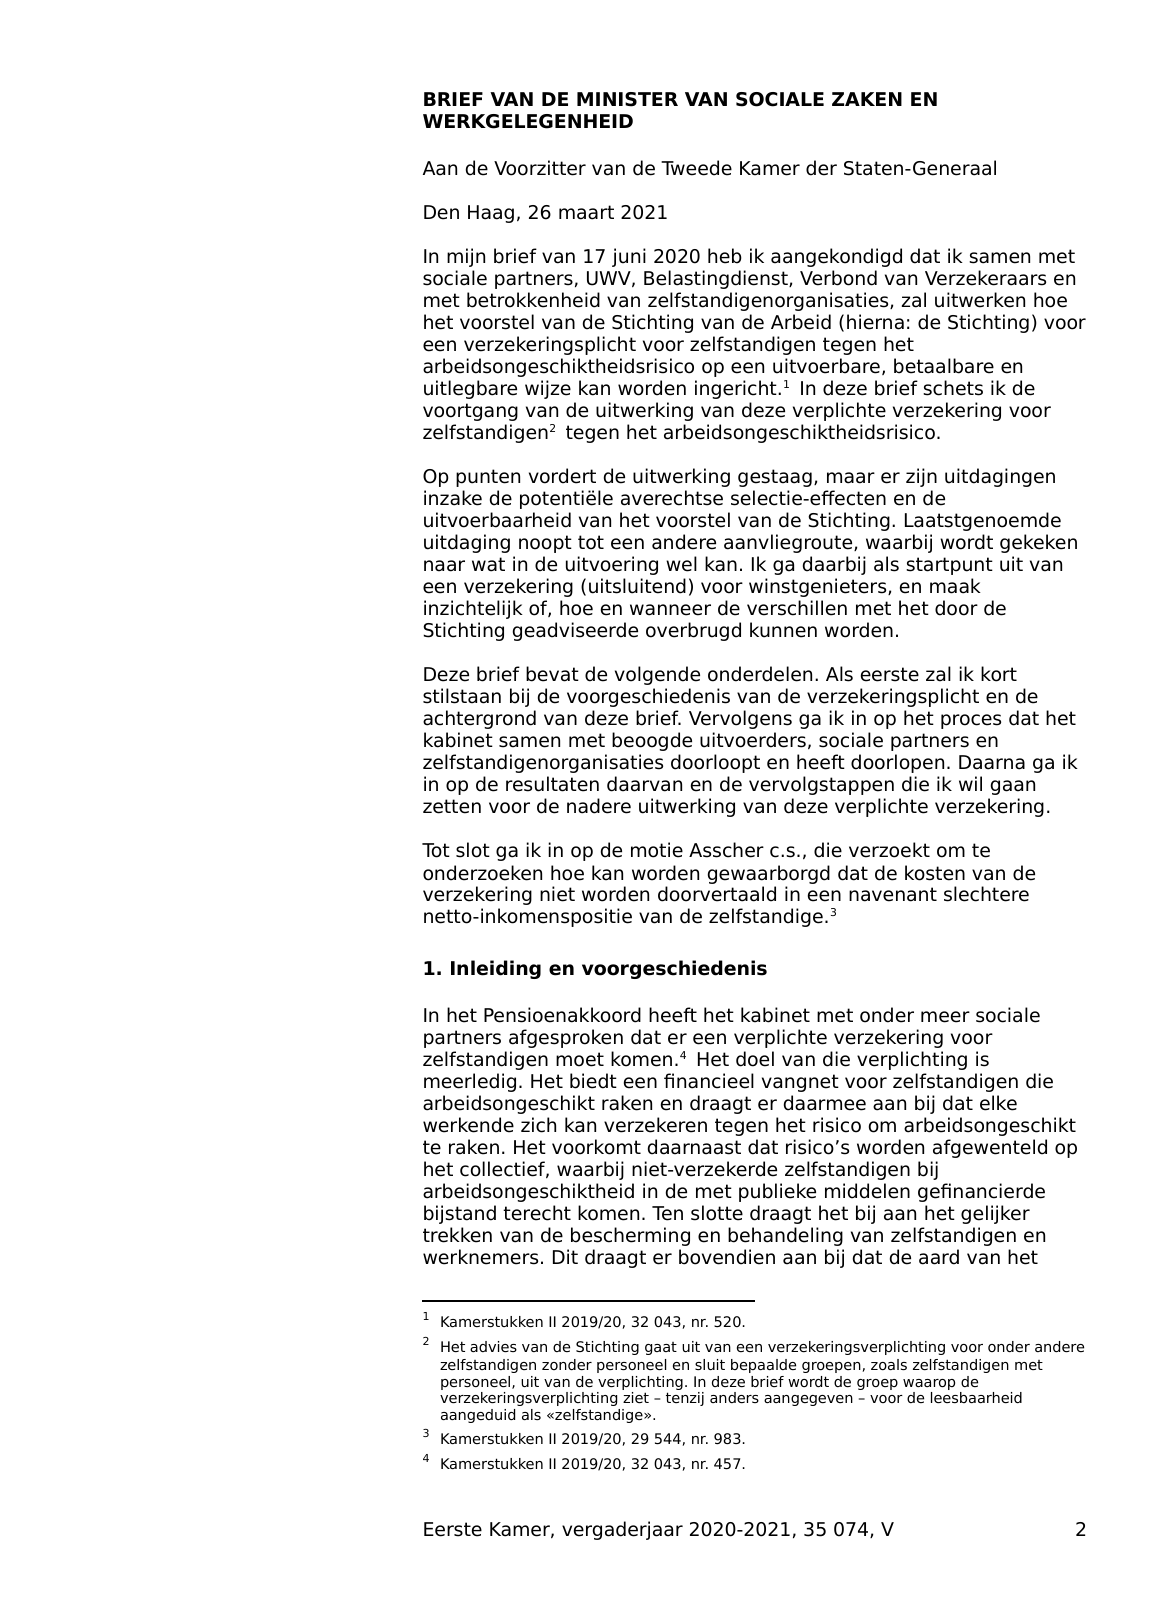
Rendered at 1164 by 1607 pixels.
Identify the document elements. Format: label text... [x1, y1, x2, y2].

text Deze brief bevat de volgende onderdelen. Als eerste zal ik kort stilstaan bij de voorgeschiedenis van de verzekeringsplicht en de achtergrond van deze brief. Vervolgens ga ik in op het proces dat het kabinet samen met beoogde uitvoerders, sociale partners en zelfstandigenorganisaties doorloopt en heeft doorlopen. Daarna ga ik in op de resultaten daarvan en de vervolgstappen die ik wil gaan zetten voor de nadere uitwerking van deze verplichte verzekering. [422, 664, 1087, 818]
text In het Pensioenakkoord heeft het kabinet met onder meer sociale partners afgesproken dat er een verplichte verzekering voor zelfstandigen moet komen. Het doel van die verplichting is meerledig. Het biedt een financieel vangnet voor zelfstandigen die arbeidsongeschikt raken en draagt er daarmee aan bij dat elke werkende zich kan verzekeren tegen het risico om arbeidsongeschikt te raken. Het voorkomt daarnaast dat risico’s worden afgewenteld op het collectief, waarbij niet-verzekerde zelfstandigen bij arbeidsongeschiktheid in de met publieke middelen gefinancierde bijstand terecht komen. Ten slotte draagt het bij aan het gelijker trekken van de bescherming en behandeling van zelfstandigen en werknemers. Dit draagt er bovendien aan bij dat de aard van het [422, 1005, 1087, 1269]
text Op punten vordert de uitwerking gestaag, maar er zijn uitdagingen inzake de potentiële averechtse selectie-effecten en de uitvoerbaarheid van het voorstel van de Stichting. Laatstgenoemde uitdaging noopt tot een andere aanvliegroute, waarbij wordt gekeken naar wat in de uitvoering wel kan. Ik ga daarbij als startpunt uit van een verzekering (uitsluitend) voor winstgenieters, en maak inzichtelijk of, hoe en wanneer de verschillen met het door de Stichting geadviseerde overbrugd kunnen worden. [422, 466, 1087, 642]
text Aan de Voorzitter van de Tweede Kamer der Staten-Generaal [422, 158, 1087, 180]
text Het advies van de Stichting gaat uit van een verzekeringsverplichting voor onder andere zelfstandigen zonder personeel en sluit bepaalde groepen, zoals zelfstandigen met personeel, uit van de verplichting. In deze brief wordt de groep waarop de verzekeringsverplichting ziet – tenzij anders aangegeven – voor de leesbaarheid aangeduid als «zelfstandige». [422, 1335, 1087, 1424]
text Kamerstukken II 2019/20, 29 544, nr. 983. [422, 1427, 1087, 1449]
text In mijn brief van 17 juni 2020 heb ik aangekondigd dat ik samen met sociale partners, UWV, Belastingdienst, Verbond van Verzekeraars en met betrokkenheid van zelfstandigenorganisaties, zal uitwerken hoe het voorstel van de Stichting van de Arbeid (hierna: de Stichting) voor een verzekeringsplicht voor zelfstandigen tegen het arbeidsongeschiktheidsrisico op een uitvoerbare, betaalbare en uitlegbare wijze kan worden ingericht. In deze brief schets ik de voortgang van de uitwerking van deze verplichte verzekering voor zelfstandigen tegen het arbeidsongeschiktheidsrisico. [422, 246, 1087, 444]
subtitle 1. Inleiding en voorgeschiedenis [422, 958, 1087, 980]
text Kamerstukken II 2019/20, 32 043, nr. 520. [422, 1310, 1087, 1332]
text Kamerstukken II 2019/20, 32 043, nr. 457. [422, 1452, 1087, 1474]
text Tot slot ga ik in op de motie Asscher c.s., die verzoekt om te onderzoeken hoe kan worden gewaarborgd dat de kosten van de verzekering niet worden doorvertaald in een navenant slechtere netto-inkomenspositie van de zelfstandige. [422, 840, 1087, 928]
text Den Haag, 26 maart 2021 [422, 202, 1087, 224]
subtitle BRIEF VAN DE MINISTER VAN SOCIALE ZAKEN EN WERKGELEGENHEID [422, 89, 1087, 133]
